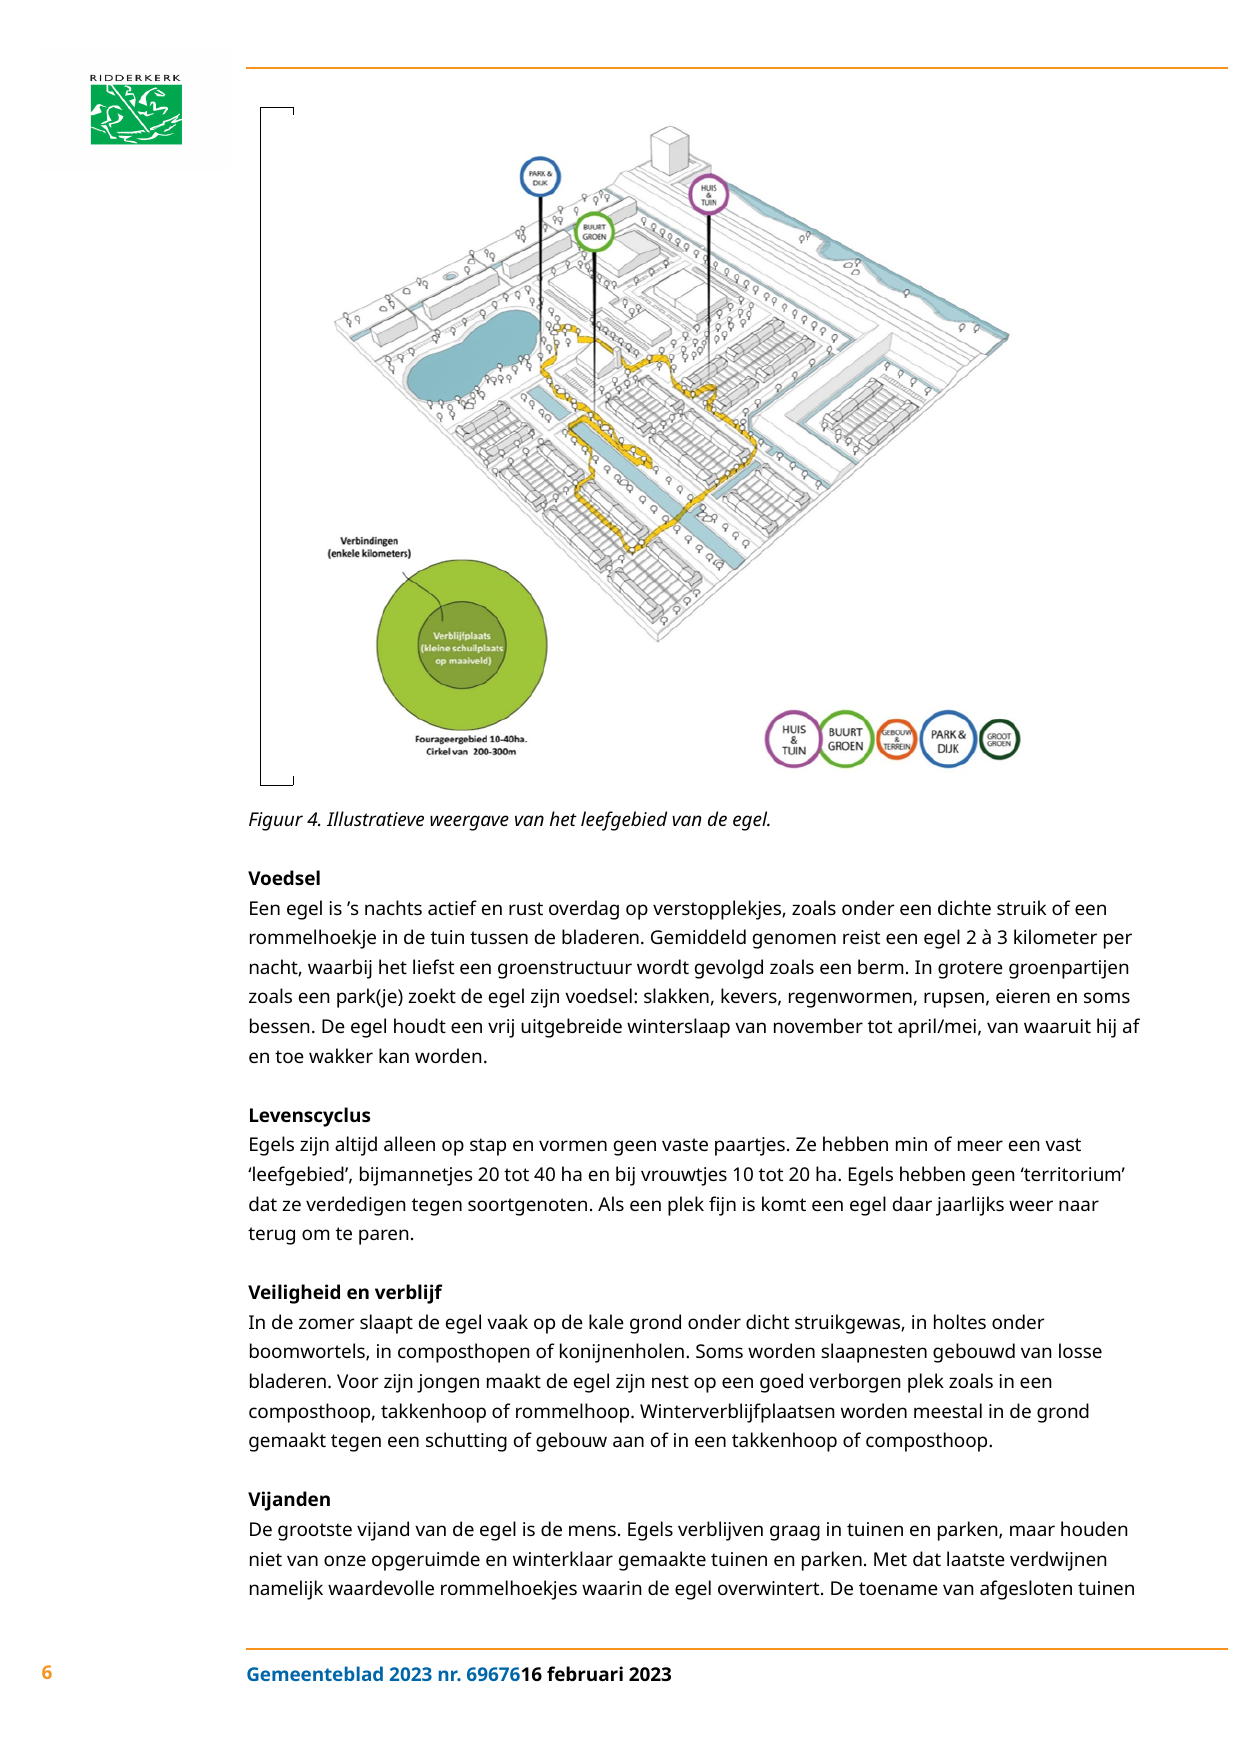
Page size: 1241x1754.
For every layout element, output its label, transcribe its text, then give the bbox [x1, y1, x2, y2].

text In de zomer slaapt de egel vaak op de kale grond onder dicht struikgewas, in holtes onder boomwortels, in composthopen of konijnenholen. Soms worden slaapnesten gebouwd van losse bladeren. Voor zijn jongen maakt de egel zijn nest op een goed verborgen plek zoals in een composthoop, takkenhoop of rommelhoop. Winterverblijfplaatsen worden meestal in de grond gemaakt tegen een schutting of gebouw aan of in een takkenhoop of composthoop. [248, 1309, 1152, 1453]
text Figuur 4. Illustratieve weergave van het leefgebied van de egel. [248, 806, 1152, 832]
text Vijanden [248, 1487, 1152, 1512]
text Egels zijn altijd alleen op stap en vormen geen vaste paartjes. Ze hebben min of meer een vast ‘leefgebied’, bijmannetjes 20 tot 40 ha en bij vrouwtjes 10 tot 20 ha. Egels hebben geen ‘territorium’ dat ze verdedigen tegen soortgenoten. Als een plek fijn is komt een egel daar jaarlijks weer naar terug om te paren. [248, 1132, 1152, 1246]
picture [41, 47, 231, 172]
text Voedsel [248, 865, 1152, 891]
picture [268, 115, 1037, 776]
text Een egel is ’s nachts actief en rust overdag op verstopplekjes, zoals onder een dichte struik of een rommelhoekje in de tuin tussen de bladeren. Gemiddeld genomen reist een egel 2 à 3 kilometer per nacht, waarbij het liefst een groenstructuur wordt gevolgd zoals een berm. In grotere groenpartijen zoals een park(je) zoekt de egel zijn voedsel: slakken, kevers, regenwormen, rupsen, eieren en soms bessen. De egel houdt een vrij uitgebreide winterslaap van november tot april/mei, van waaruit hij af en toe wakker kan worden. [248, 895, 1152, 1068]
text De grootste vijand van de egel is de mens. Egels verblijven graag in tuinen en parken, maar houden niet van onze opgeruimde en winterklaar gemaakte tuinen en parken. Met dat laatste verdwijnen namelijk waardevolle rommelhoekjes waarin de egel overwintert. De toename van afgesloten tuinen [248, 1516, 1152, 1601]
text Veiligheid en verblijf [248, 1279, 1152, 1305]
text Levenscyclus [248, 1102, 1152, 1128]
